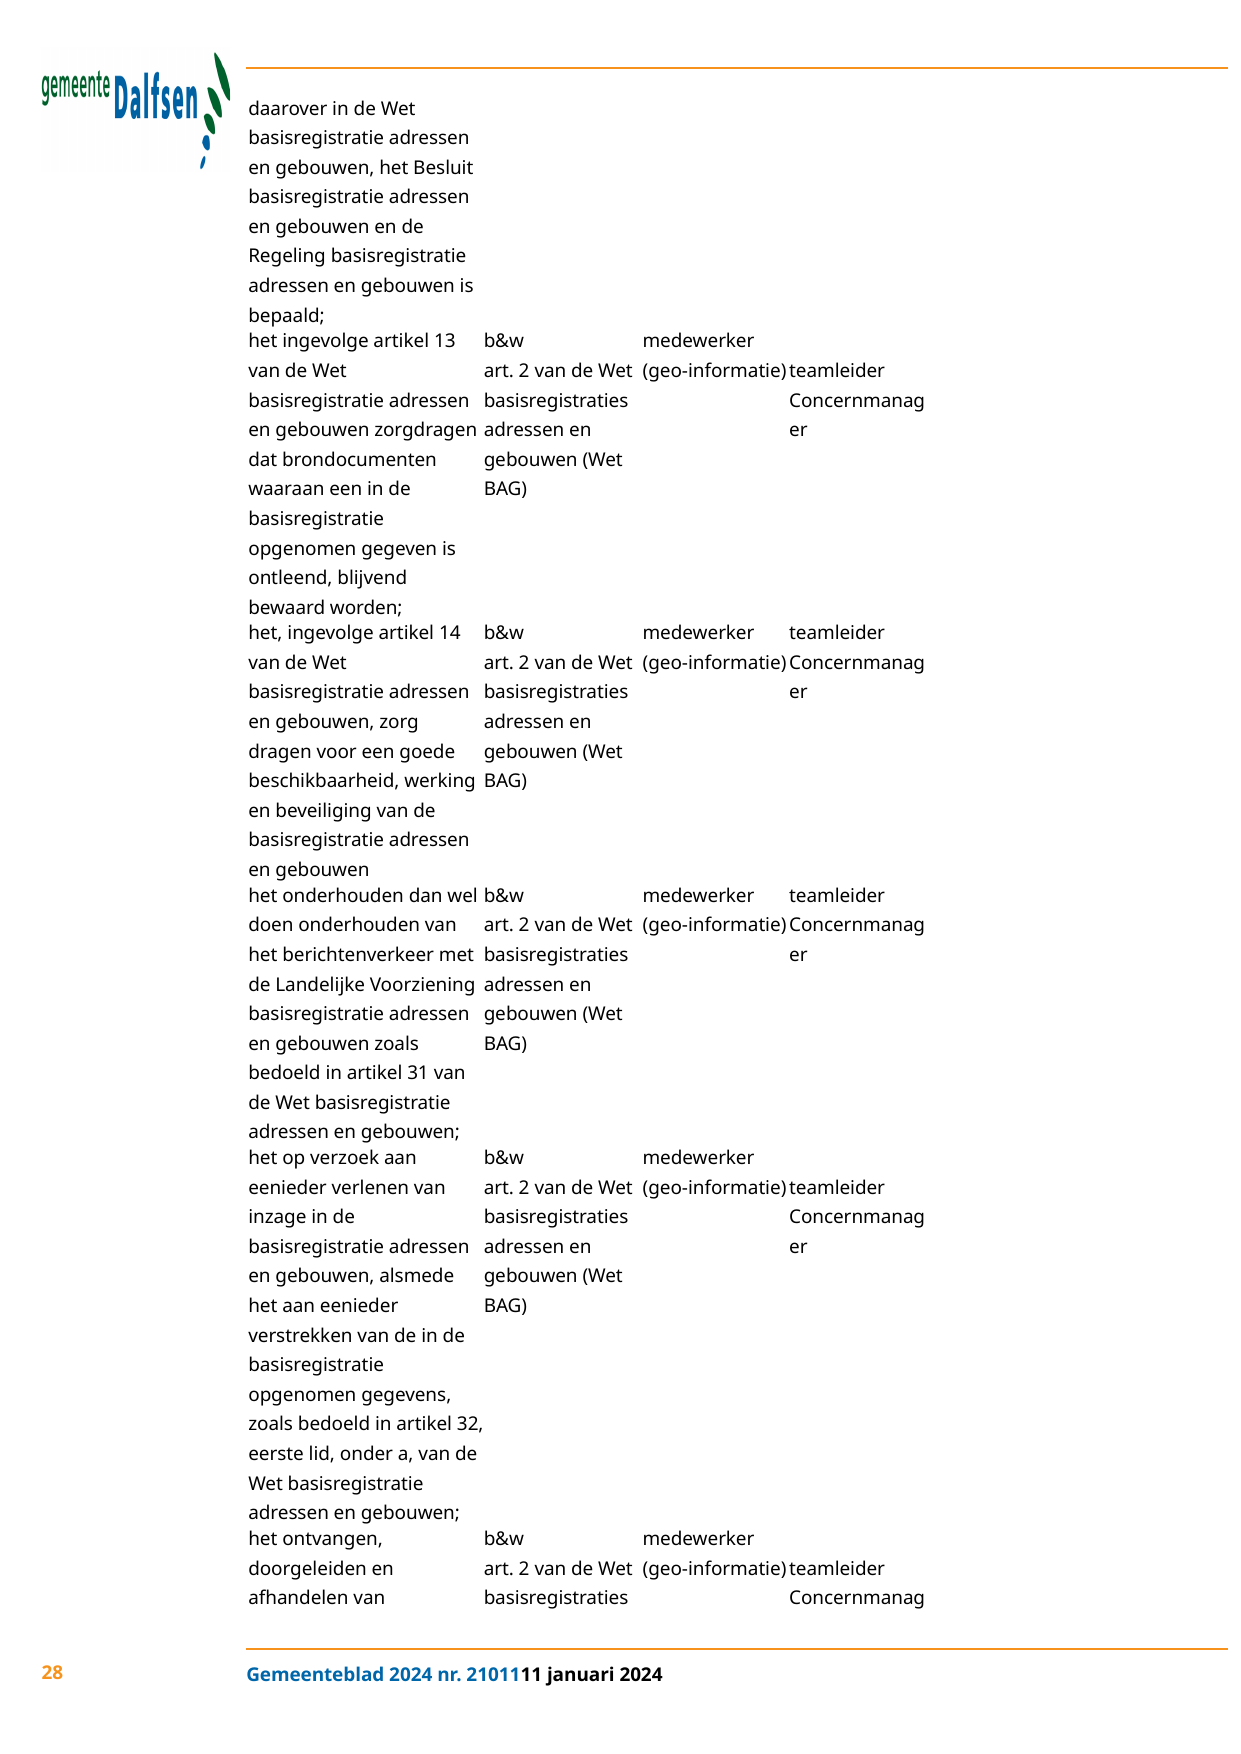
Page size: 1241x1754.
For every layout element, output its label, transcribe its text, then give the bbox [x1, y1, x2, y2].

table_cell het, ingevolge artikel 14 van de Wet basisregistratie adressen en gebouwen, zorg dragen voor een goede beschikbaarheid, werking en beveiliging van de basisregistratie adressen en gebouwen [248, 620, 483, 882]
table_cell b&w art. 2 van de Wet basisregistraties adressen en gebouwen (Wet BAG) [484, 620, 642, 882]
table_cell medewerker (geo-informatie) [643, 328, 789, 619]
table_cell [935, 882, 1152, 1144]
table_cell het onderhouden dan wel doen onderhouden van het berichtenverkeer met de Landelijke Voorziening basisregistratie adressen en gebouwen zoals bedoeld in artikel 31 van de Wet basisregistratie adressen en gebouwen; [248, 882, 483, 1144]
table_cell medewerker (geo-informatie) [643, 1525, 789, 1610]
table_cell [935, 328, 1152, 619]
table_cell [484, 95, 642, 328]
table_cell het ontvangen, doorgeleiden en afhandelen van [248, 1525, 483, 1610]
table_cell medewerker (geo-informatie) [643, 1144, 789, 1525]
table_cell [935, 620, 1152, 882]
table_cell medewerker (geo-informatie) [643, 620, 789, 882]
table_cell daarover in de Wet basisregistratie adressen en gebouwen, het Besluit basisregistratie adressen en gebouwen en de Regeling basisregistratie adressen en gebouwen is bepaald; [248, 95, 483, 328]
table_cell teamleider Concernmanager [789, 620, 935, 882]
table_cell b&w art. 2 van de Wet basisregistraties adressen en gebouwen (Wet BAG) [484, 882, 642, 1144]
table_cell het ingevolge artikel 13 van de Wet basisregistratie adressen en gebouwen zorgdragen dat brondocumenten waaraan een in de basisregistratie opgenomen gegeven is ontleend, blijvend bewaard worden; [248, 328, 483, 619]
table_cell b&w art. 2 van de Wet basisregistraties adressen en gebouwen (Wet BAG) [484, 328, 642, 619]
table_cell [643, 95, 789, 328]
picture [41, 47, 231, 172]
table_cell [789, 95, 935, 328]
table_cell medewerker (geo-informatie) [643, 882, 789, 1144]
table_cell teamleider Concernmanag [789, 1525, 935, 1610]
table_cell [935, 95, 1152, 328]
table_cell b&w art. 2 van de Wet basisregistraties [484, 1525, 642, 1610]
table_cell teamleider Concernmanager [789, 328, 935, 619]
table_cell het op verzoek aan eenieder verlenen van inzage in de basisregistratie adressen en gebouwen, alsmede het aan eenieder verstrekken van de in de basisregistratie opgenomen gegevens, zoals bedoeld in artikel 32, eerste lid, onder a, van de Wet basisregistratie adressen en gebouwen; [248, 1144, 483, 1525]
table_cell [935, 1525, 1152, 1610]
table_cell b&w art. 2 van de Wet basisregistraties adressen en gebouwen (Wet BAG) [484, 1144, 642, 1525]
table_cell teamleider Concernmanager [789, 882, 935, 1144]
table_cell teamleider Concernmanager [789, 1144, 935, 1525]
table_cell [935, 1144, 1152, 1525]
